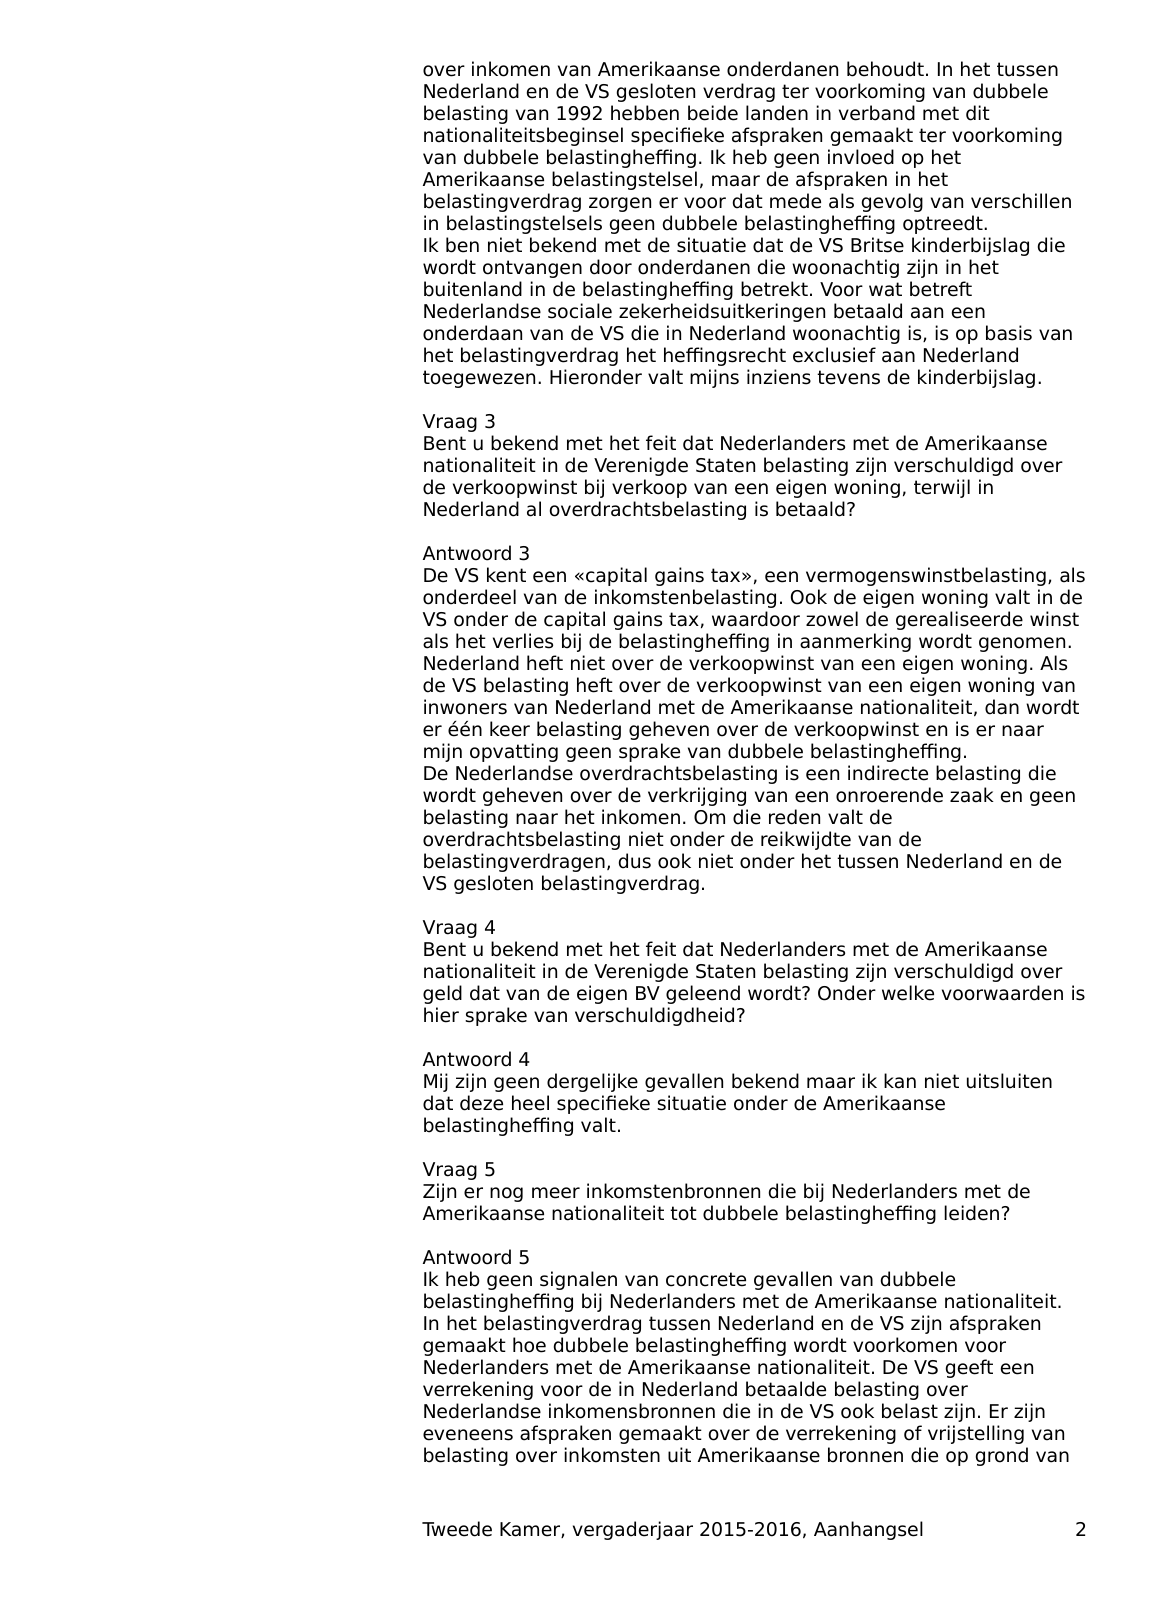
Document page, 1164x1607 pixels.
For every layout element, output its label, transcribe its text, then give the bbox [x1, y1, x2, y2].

text Vraag 5 [422, 1159, 1087, 1181]
text over inkomen van Amerikaanse onderdanen behoudt. In het tussen Nederland en de VS gesloten verdrag ter voorkoming van dubbele belasting van 1992 hebben beide landen in verband met dit nationaliteitsbeginsel specifieke afspraken gemaakt ter voorkoming van dubbele belastingheffing. Ik heb geen invloed op het Amerikaanse belastingstelsel, maar de afspraken in het belastingverdrag zorgen er voor dat mede als gevolg van verschillen in belastingstelsels geen dubbele belastingheffing optreedt. [422, 59, 1087, 235]
text De VS kent een «capital gains tax», een vermogenswinstbelasting, als onderdeel van de inkomstenbelasting. Ook de eigen woning valt in de VS onder de capital gains tax, waardoor zowel de gerealiseerde winst als het verlies bij de belastingheffing in aanmerking wordt genomen. Nederland heft niet over de verkoopwinst van een eigen woning. Als de VS belasting heft over de verkoopwinst van een eigen woning van inwoners van Nederland met de Amerikaanse nationaliteit, dan wordt er één keer belasting geheven over de verkoopwinst en is er naar mijn opvatting geen sprake van dubbele belastingheffing. [422, 565, 1087, 763]
text Ik heb geen signalen van concrete gevallen van dubbele belastingheffing bij Nederlanders met de Amerikaanse nationaliteit. [422, 1269, 1087, 1313]
text Ik ben niet bekend met de situatie dat de VS Britse kinderbijslag die wordt ontvangen door onderdanen die woonachtig zijn in het buitenland in de belastingheffing betrekt. Voor wat betreft Nederlandse sociale zekerheidsuitkeringen betaald aan een onderdaan van de VS die in Nederland woonachtig is, is op basis van het belastingverdrag het heffingsrecht exclusief aan Nederland toegewezen. Hieronder valt mijns inziens tevens de kinderbijslag. [422, 235, 1087, 389]
text Antwoord 4 [422, 1049, 1087, 1071]
text Bent u bekend met het feit dat Nederlanders met de Amerikaanse nationaliteit in de Verenigde Staten belasting zijn verschuldigd over de verkoopwinst bij verkoop van een eigen woning, terwijl in Nederland al overdrachtsbelasting is betaald? [422, 433, 1087, 521]
text Mij zijn geen dergelijke gevallen bekend maar ik kan niet uitsluiten dat deze heel specifieke situatie onder de Amerikaanse belastingheffing valt. [422, 1071, 1087, 1137]
text De Nederlandse overdrachtsbelasting is een indirecte belasting die wordt geheven over de verkrijging van een onroerende zaak en geen belasting naar het inkomen. Om die reden valt de overdrachtsbelasting niet onder de reikwijdte van de belastingverdragen, dus ook niet onder het tussen Nederland en de VS gesloten belastingverdrag. [422, 763, 1087, 895]
text Zijn er nog meer inkomstenbronnen die bij Nederlanders met de Amerikaanse nationaliteit tot dubbele belastingheffing leiden? [422, 1181, 1087, 1225]
text Antwoord 5 [422, 1247, 1087, 1269]
text Antwoord 3 [422, 543, 1087, 565]
text Vraag 4 [422, 917, 1087, 939]
text In het belastingverdrag tussen Nederland en de VS zijn afspraken gemaakt hoe dubbele belastingheffing wordt voorkomen voor Nederlanders met de Amerikaanse nationaliteit. De VS geeft een verrekening voor de in Nederland betaalde belasting over Nederlandse inkomensbronnen die in de VS ook belast zijn. Er zijn eveneens afspraken gemaakt over de verrekening of vrijstelling van belasting over inkomsten uit Amerikaanse bronnen die op grond van [422, 1313, 1087, 1467]
text Vraag 3 [422, 411, 1087, 433]
text Bent u bekend met het feit dat Nederlanders met de Amerikaanse nationaliteit in de Verenigde Staten belasting zijn verschuldigd over geld dat van de eigen BV geleend wordt? Onder welke voorwaarden is hier sprake van verschuldigdheid? [422, 939, 1087, 1027]
